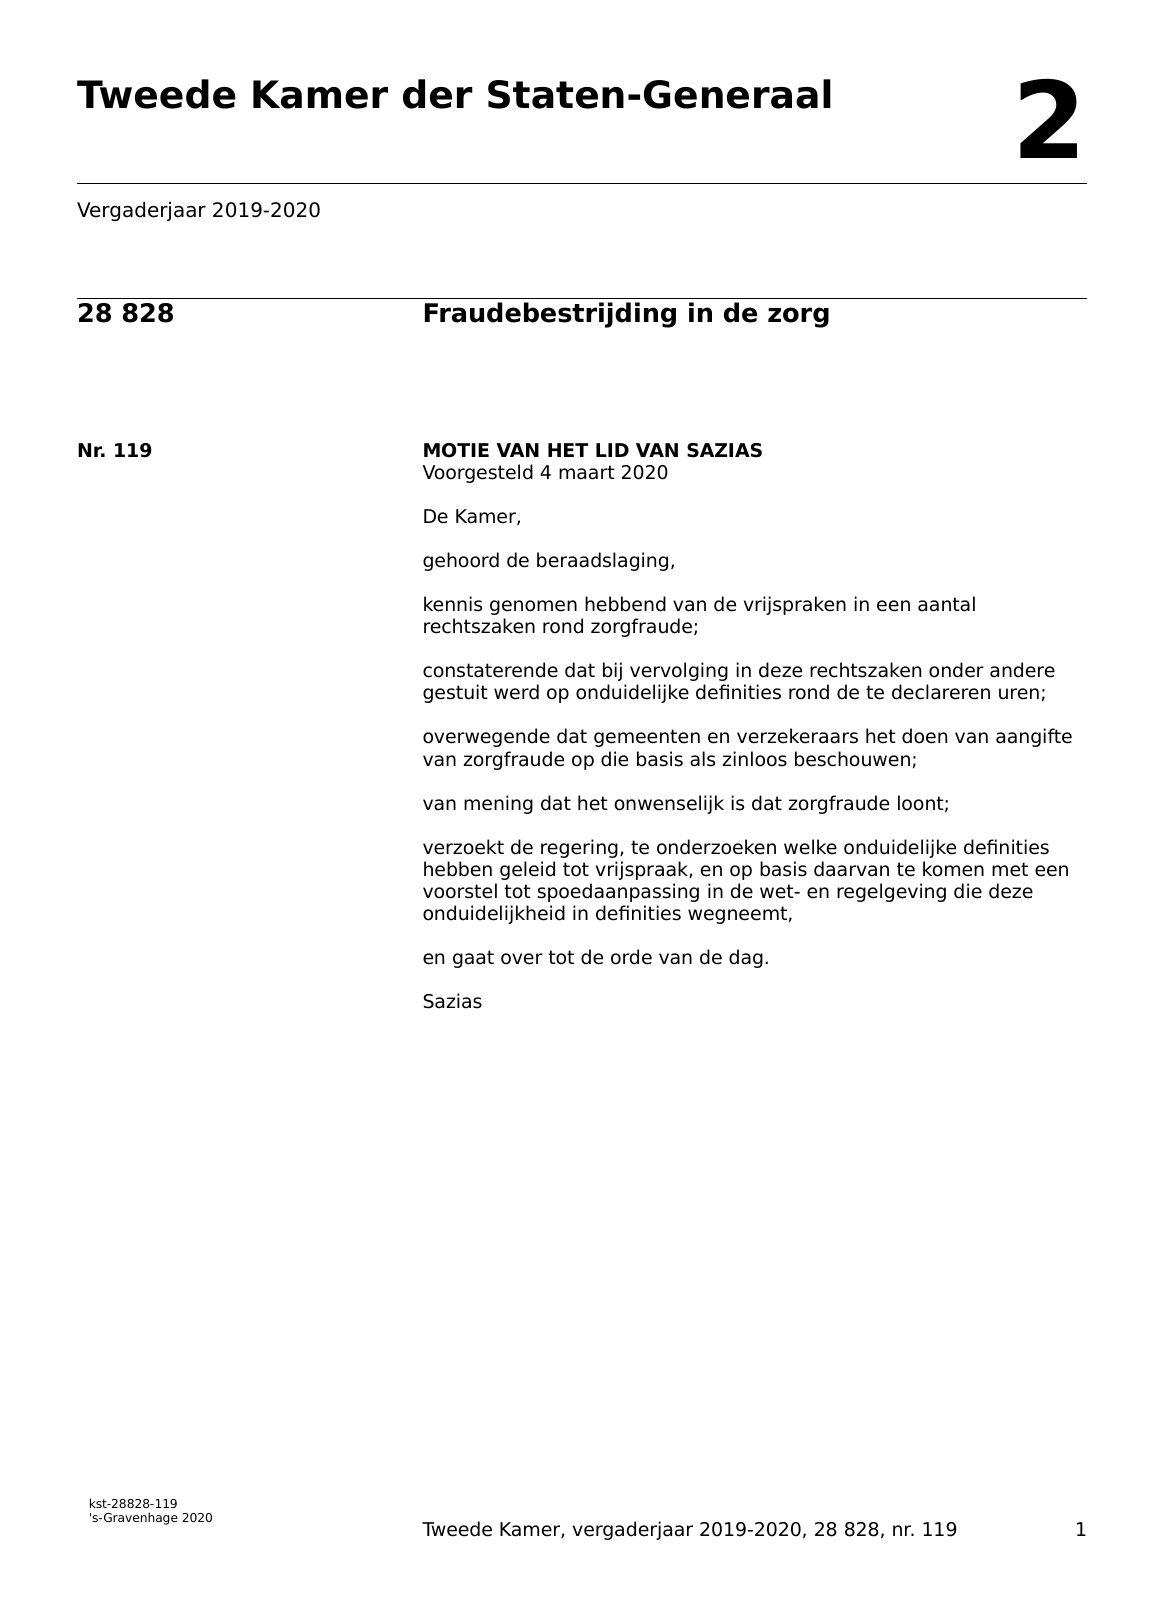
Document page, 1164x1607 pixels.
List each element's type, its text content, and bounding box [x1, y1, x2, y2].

text verzoekt de regering, te onderzoeken welke onduidelijke definities hebben geleid tot vrijspraak, en op basis daarvan te komen met een voorstel tot spoedaanpassing in de wet- en regelgeving die deze onduidelijkheid in definities wegneemt, [422, 837, 1087, 925]
text constaterende dat bij vervolging in deze rechtszaken onder andere gestuit werd op onduidelijke definities rond de te declareren uren; [422, 660, 1087, 704]
text van mening dat het onwenselijk is dat zorgfraude loont; [422, 793, 1087, 814]
text Sazias [422, 991, 1087, 1013]
text overwegende dat gemeenten en verzekeraars het doen van aangifte van zorgfraude op die basis als zinloos beschouwen; [422, 726, 1087, 770]
table_header 2 [886, 59, 1087, 183]
text en gaat over tot de orde van de dag. [422, 947, 1087, 969]
text De Kamer, [422, 506, 1087, 528]
table_header Tweede Kamer der Staten-Generaal [77, 59, 886, 183]
text kst-28828-119 [88, 1497, 323, 1511]
subtitle 28 828 Fraudebestrijding in de zorg [77, 299, 1087, 329]
text gehoord de beraadslaging, [422, 550, 1087, 572]
text kennis genomen hebbend van de vrijspraken in een aantal rechtszaken rond zorgfraude; [422, 594, 1087, 638]
text 's-Gravenhage 2020 [88, 1511, 323, 1525]
text Voorgesteld 4 maart 2020 [422, 462, 1087, 484]
table_cell Vergaderjaar 2019-2020 [77, 184, 1087, 298]
subtitle Nr. 119 MOTIE VAN HET LID VAN SAZIAS [77, 440, 1087, 462]
